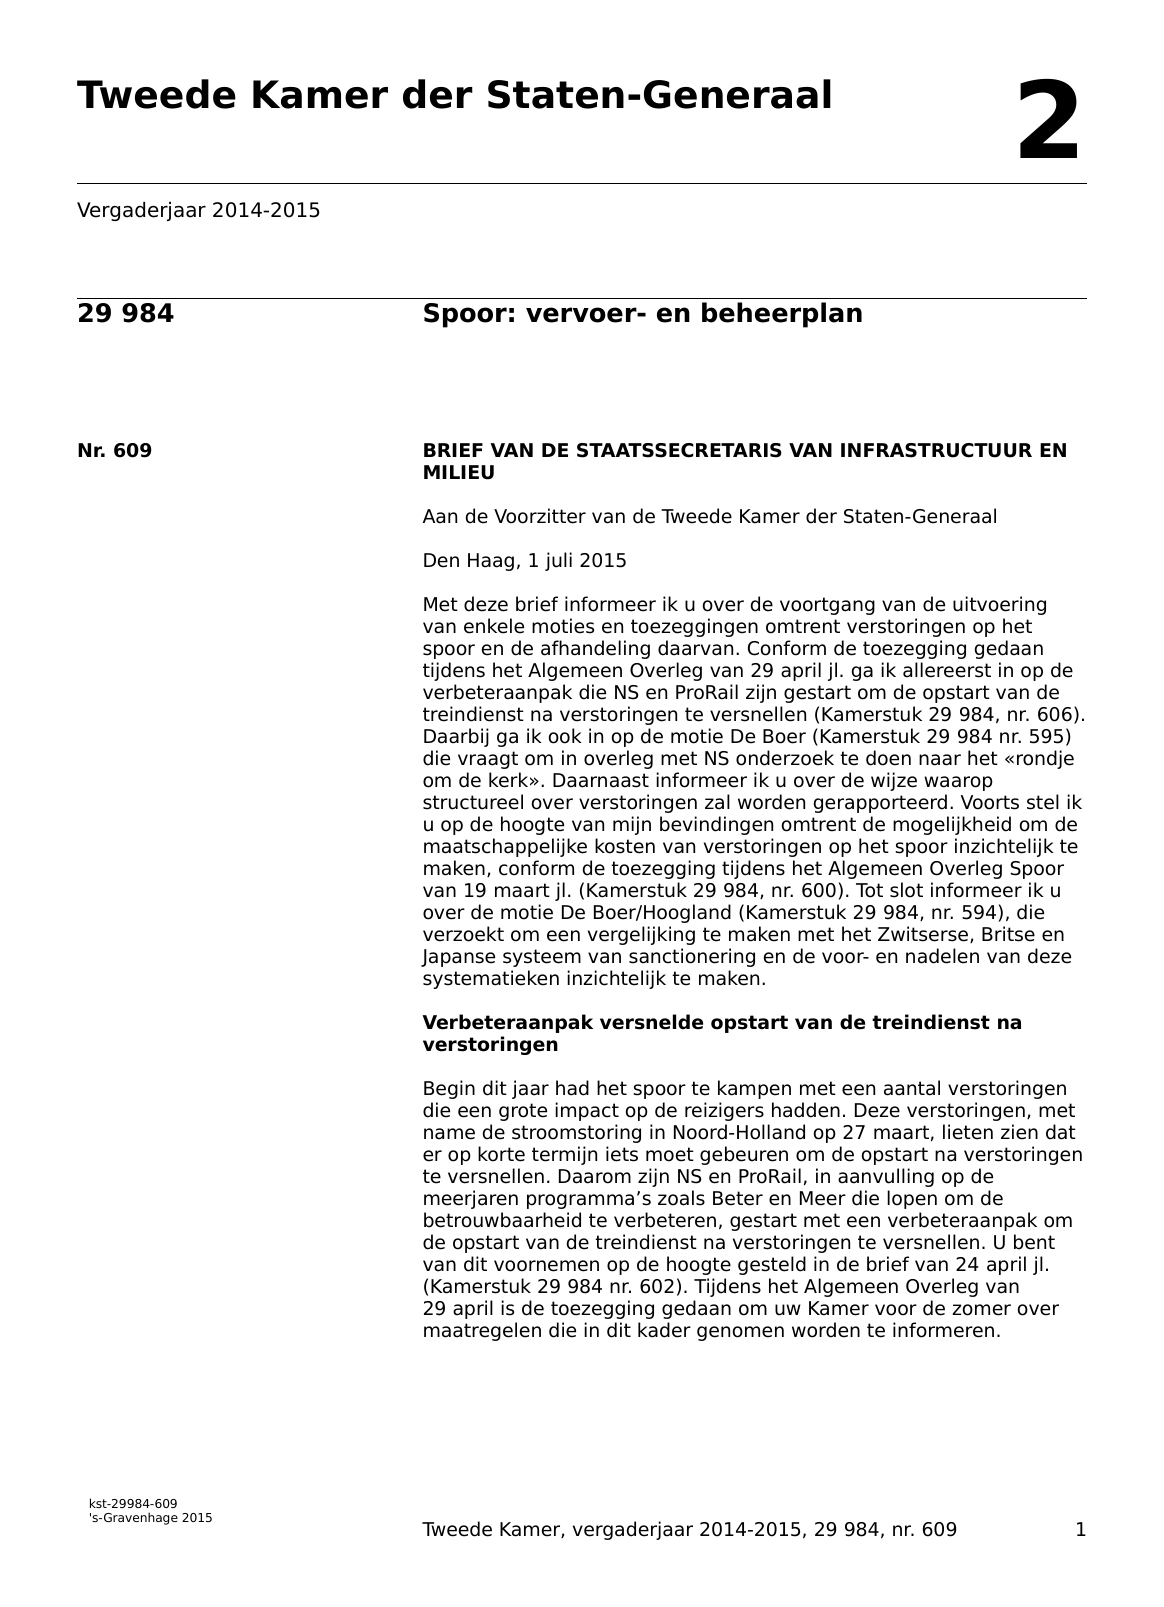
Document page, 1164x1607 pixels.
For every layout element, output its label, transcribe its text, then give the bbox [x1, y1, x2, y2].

subtitle Nr. 609 BRIEF VAN DE STAATSSECRETARIS VAN INFRASTRUCTUUR EN MILIEU [77, 440, 1087, 484]
table_cell Vergaderjaar 2014-2015 [77, 184, 1087, 298]
table_header 2 [886, 59, 1087, 183]
text Aan de Voorzitter van de Tweede Kamer der Staten-Generaal [422, 506, 1087, 528]
table_header Tweede Kamer der Staten-Generaal [77, 59, 886, 183]
subtitle Verbeteraanpak versnelde opstart van de treindienst na verstoringen [422, 1012, 1087, 1056]
text Met deze brief informeer ik u over de voortgang van de uitvoering van enkele moties en toezeggingen omtrent verstoringen op het spoor en de afhandeling daarvan. Conform de toezegging gedaan tijdens het Algemeen Overleg van 29 april jl. ga ik allereerst in op de verbeteraanpak die NS en ProRail zijn gestart om de opstart van de treindienst na verstoringen te versnellen (Kamerstuk 29 984, nr. 606). Daarbij ga ik ook in op de motie De Boer (Kamerstuk 29 984 nr. 595) die vraagt om in overleg met NS onderzoek te doen naar het «rondje om de kerk». Daarnaast informeer ik u over de wijze waarop structureel over verstoringen zal worden gerapporteerd. Voorts stel ik u op de hoogte van mijn bevindingen omtrent de mogelijkheid om de maatschappelijke kosten van verstoringen op het spoor inzichtelijk te maken, conform de toezegging tijdens het Algemeen Overleg Spoor van 19 maart jl. (Kamerstuk 29 984, nr. 600). Tot slot informeer ik u over de motie De Boer/Hoogland (Kamerstuk 29 984, nr. 594), die verzoekt om een vergelijking te maken met het Zwitserse, Britse en Japanse systeem van sanctionering en de voor- en nadelen van deze systematieken inzichtelijk te maken. [422, 594, 1087, 990]
text Begin dit jaar had het spoor te kampen met een aantal verstoringen die een grote impact op de reizigers hadden. Deze verstoringen, met name de stroomstoring in Noord-Holland op 27 maart, lieten zien dat er op korte termijn iets moet gebeuren om de opstart na verstoringen te versnellen. Daarom zijn NS en ProRail, in aanvulling op de meerjaren programma’s zoals Beter en Meer die lopen om de betrouwbaarheid te verbeteren, gestart met een verbeteraanpak om de opstart van de treindienst na verstoringen te versnellen. U bent van dit voornemen op de hoogte gesteld in de brief van 24 april jl. (Kamerstuk 29 984 nr. 602). Tijdens het Algemeen Overleg van 29 april is de toezegging gedaan om uw Kamer voor de zomer over maatregelen die in dit kader genomen worden te informeren. [422, 1078, 1087, 1342]
text kst-29984-609 [88, 1497, 323, 1511]
text 's-Gravenhage 2015 [88, 1511, 323, 1525]
text Den Haag, 1 juli 2015 [422, 550, 1087, 572]
subtitle 29 984 Spoor: vervoer- en beheerplan [77, 299, 1087, 329]
